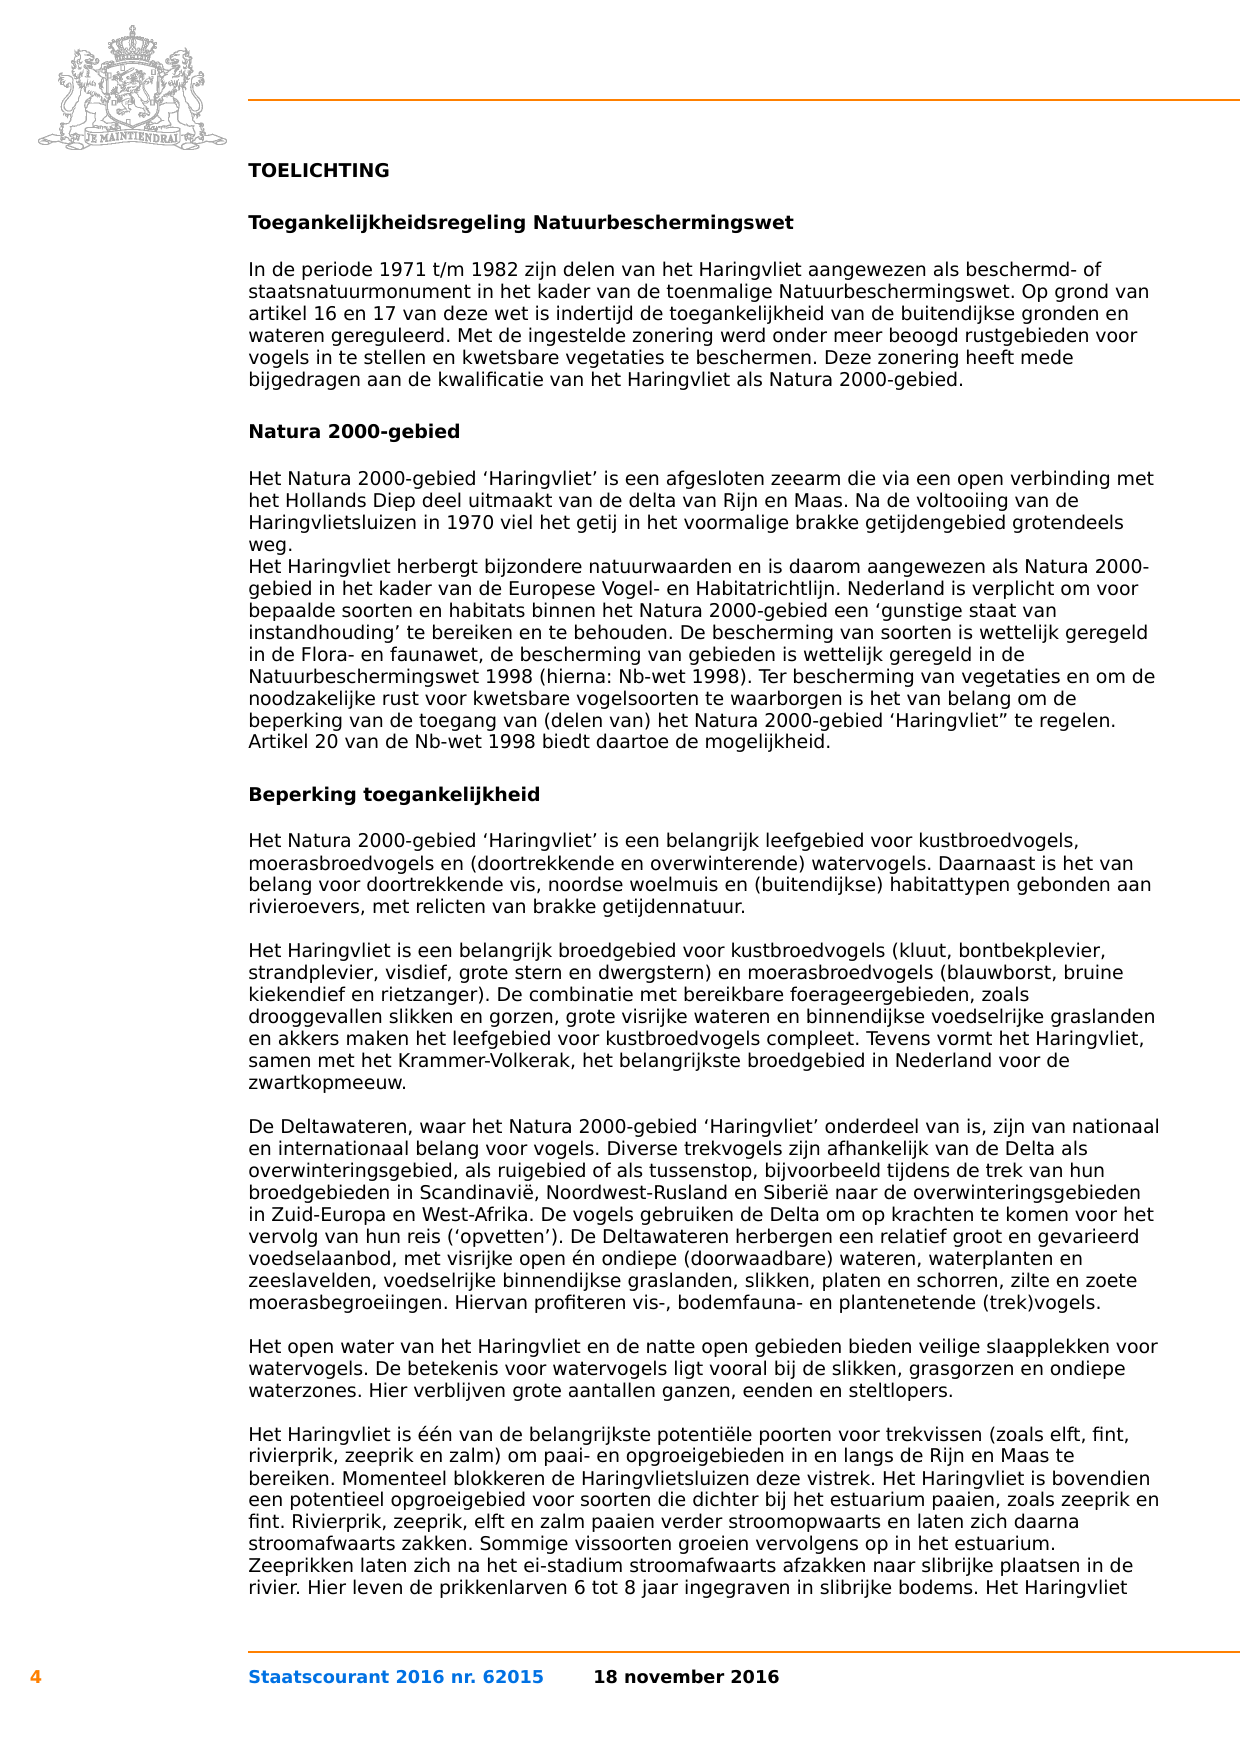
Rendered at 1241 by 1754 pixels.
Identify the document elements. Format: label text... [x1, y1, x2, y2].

subtitle TOELICHTING [248, 160, 1163, 182]
subtitle Toegankelijkheidsregeling Natuurbeschermingswet [248, 212, 1163, 234]
text Het open water van het Haringvliet en de natte open gebieden bieden veilige slaapplekken voor watervogels. De betekenis voor watervogels ligt vooral bij de slikken, grasgorzen en ondiepe waterzones. Hier verblijven grote aantallen ganzen, eenden en steltlopers. [248, 1336, 1163, 1402]
picture [38, 25, 227, 150]
text Het Haringvliet is één van de belangrijkste potentiële poorten voor trekvissen (zoals elft, fint, rivierprik, zeeprik en zalm) om paai- en opgroeigebieden in en langs de Rijn en Maas te bereiken. Momenteel blokkeren de Haringvlietsluizen deze vistrek. Het Haringvliet is bovendien een potentieel opgroeigebied voor soorten die dichter bij het estuarium paaien, zoals zeeprik en fint. Rivierprik, zeeprik, elft en zalm paaien verder stroomopwaarts en laten zich daarna stroomafwaarts zakken. Sommige vissoorten groeien vervolgens op in het estuarium. Zeeprikken laten zich na het ei-stadium stroomafwaarts afzakken naar slibrijke plaatsen in de rivier. Hier leven de prikkenlarven 6 tot 8 jaar ingegraven in slibrijke bodems. Het Haringvliet [248, 1423, 1163, 1599]
text Het Natura 2000-gebied ‘Haringvliet’ is een belangrijk leefgebied voor kustbroedvogels, moerasbroedvogels en (doortrekkende en overwinterende) watervogels. Daarnaast is het van belang voor doortrekkende vis, noordse woelmuis en (buitendijkse) habitattypen gebonden aan rivieroevers, met relicten van brakke getijdennatuur. [248, 830, 1163, 918]
text De Deltawateren, waar het Natura 2000-gebied ‘Haringvliet’ onderdeel van is, zijn van nationaal en internationaal belang voor vogels. Diverse trekvogels zijn afhankelijk van de Delta als overwinteringsgebied, als ruigebied of als tussenstop, bijvoorbeeld tijdens de trek van hun broedgebieden in Scandinavië, Noordwest-Rusland en Siberië naar de overwinteringsgebieden in Zuid-Europa en West-Afrika. De vogels gebruiken de Delta om op krachten te komen voor het vervolg van hun reis (‘opvetten’). De Deltawateren herbergen een relatief groot en gevarieerd voedselaanbod, met visrijke open én ondiepe (doorwaadbare) wateren, waterplanten en zeeslavelden, voedselrijke binnendijkse graslanden, slikken, platen en schorren, zilte en zoete moerasbegroeiingen. Hiervan profiteren vis-, bodemfauna- en plantenetende (trek)vogels. [248, 1116, 1163, 1314]
text Het Haringvliet herbergt bijzondere natuurwaarden en is daarom aangewezen als Natura 2000-gebied in het kader van de Europese Vogel- en Habitatrichtlijn. Nederland is verplicht om voor bepaalde soorten en habitats binnen het Natura 2000-gebied een ‘gunstige staat van instandhouding’ te bereiken en te behouden. De bescherming van soorten is wettelijk geregeld in de Flora- en faunawet, de bescherming van gebieden is wettelijk geregeld in de Natuurbeschermingswet 1998 (hierna: Nb-wet 1998). Ter bescherming van vegetaties en om de noodzakelijke rust voor kwetsbare vogelsoorten te waarborgen is het van belang om de beperking van de toegang van (delen van) het Natura 2000-gebied ‘Haringvliet” te regelen. Artikel 20 van de Nb-wet 1998 biedt daartoe de mogelijkheid. [248, 556, 1163, 753]
subtitle Natura 2000-gebied [248, 421, 1163, 443]
text Het Haringvliet is een belangrijk broedgebied voor kustbroedvogels (kluut, bontbekplevier, strandplevier, visdief, grote stern en dwergstern) en moerasbroedvogels (blauwborst, bruine kiekendief en rietzanger). De combinatie met bereikbare foerageergebieden, zoals drooggevallen slikken en gorzen, grote visrijke wateren en binnendijkse voedselrijke graslanden en akkers maken het leefgebied voor kustbroedvogels compleet. Tevens vormt het Haringvliet, samen met het Krammer-Volkerak, het belangrijkste broedgebied in Nederland voor de zwartkopmeeuw. [248, 940, 1163, 1094]
subtitle Beperking toegankelijkheid [248, 783, 1163, 805]
text In de periode 1971 t/m 1982 zijn delen van het Haringvliet aangewezen als beschermd- of staatsnatuurmonument in het kader van de toenmalige Natuurbeschermingswet. Op grond van artikel 16 en 17 van deze wet is indertijd de toegankelijkheid van de buitendijkse gronden en wateren gereguleerd. Met de ingestelde zonering werd onder meer beoogd rustgebieden voor vogels in te stellen en kwetsbare vegetaties te beschermen. Deze zonering heeft mede bijgedragen aan de kwalificatie van het Haringvliet als Natura 2000-gebied. [248, 259, 1163, 391]
text Het Natura 2000-gebied ‘Haringvliet’ is een afgesloten zeearm die via een open verbinding met het Hollands Diep deel uitmaakt van de delta van Rijn en Maas. Na de voltooiing van de Haringvlietsluizen in 1970 viel het getij in het voormalige brakke getijdengebied grotendeels weg. [248, 468, 1163, 556]
